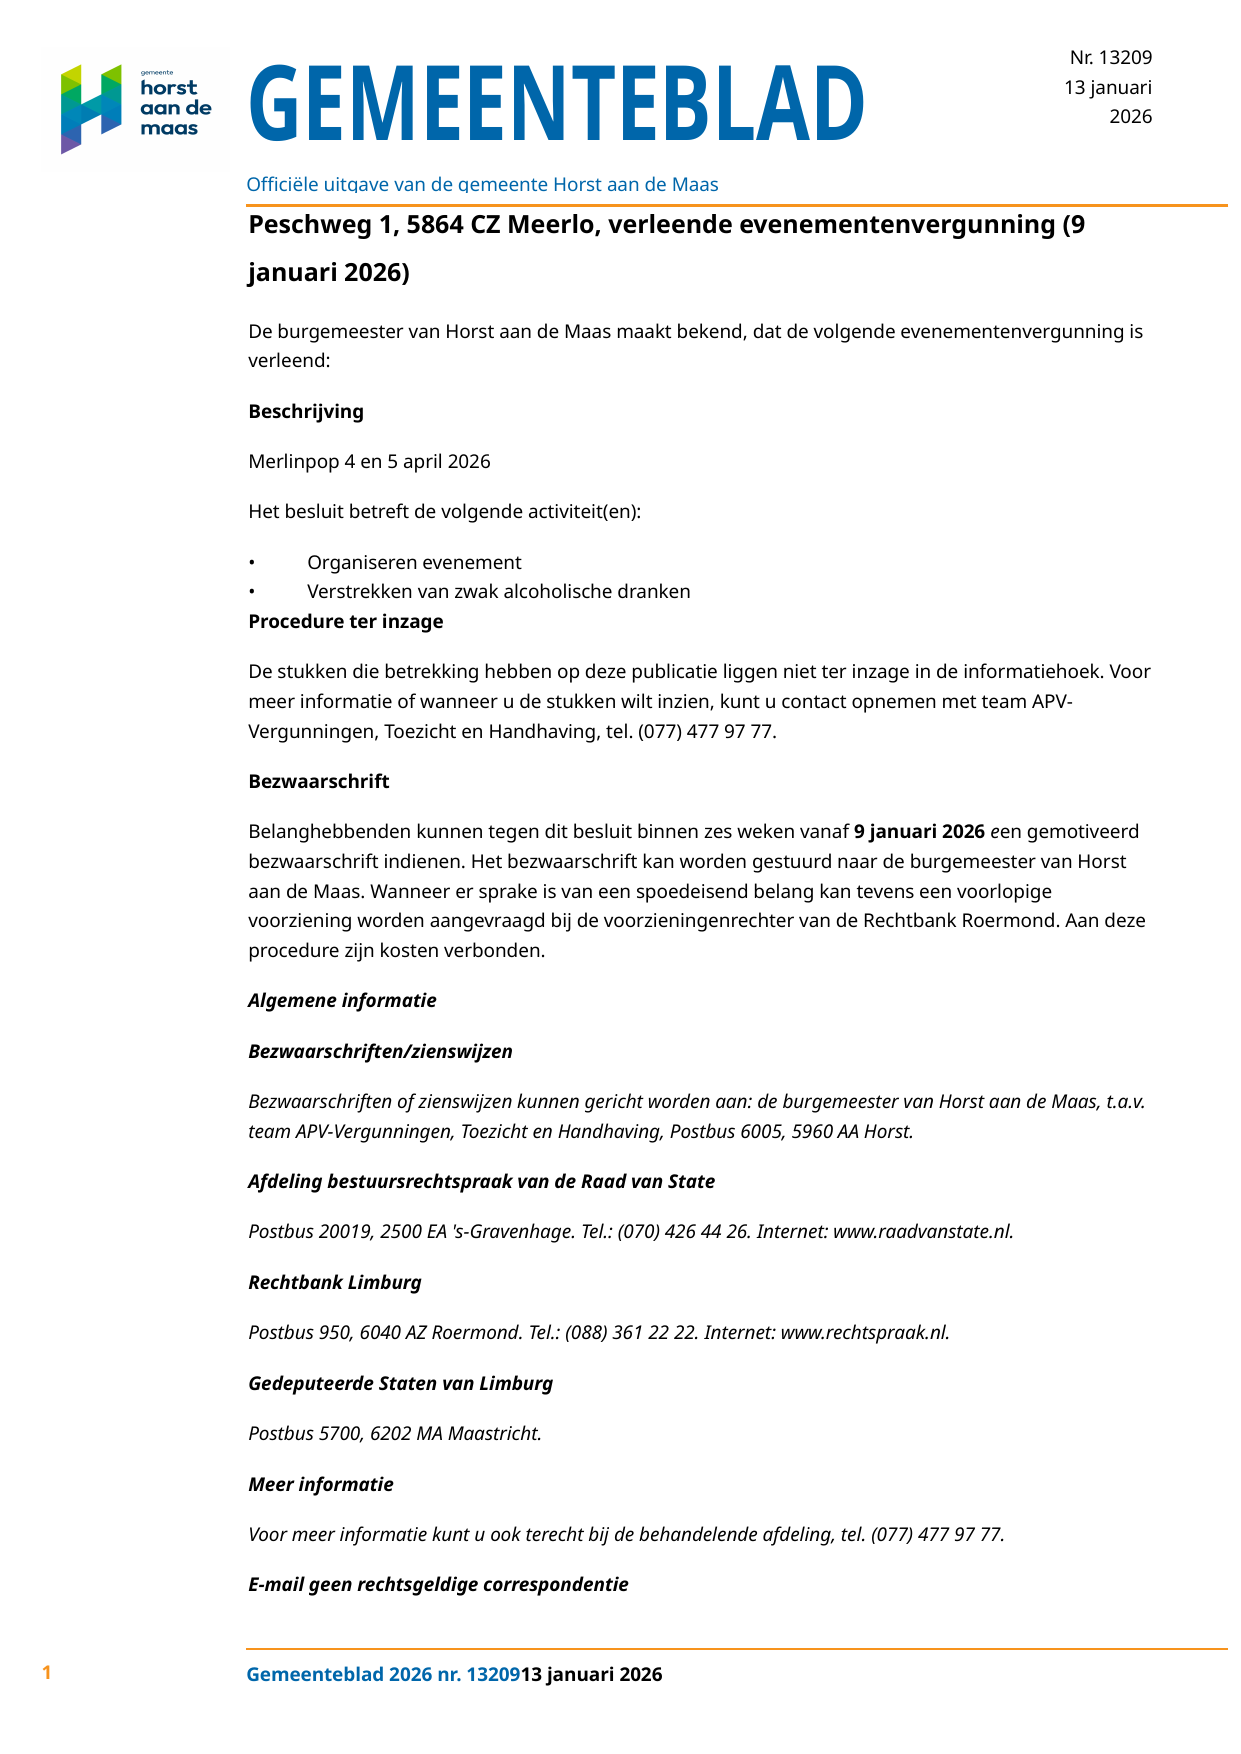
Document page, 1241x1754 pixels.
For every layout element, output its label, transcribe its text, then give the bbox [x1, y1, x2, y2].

text Procedure ter inzage [248, 608, 1152, 634]
text Gedeputeerde Staten van Limburg [248, 1370, 1152, 1396]
text Belanghebbenden kunnen tegen dit besluit binnen zes weken vanaf 9 januari 2026 een gemotiveerd bezwaarschrift indienen. Het bezwaarschrift kan worden gestuurd naar de burgemeester van Horst aan de Maas. Wanneer er sprake is van een spoedeisend belang kan tevens een voorlopige voorziening worden aangevraagd bij de voorzieningenrechter van de Rechtbank Roermond. Aan deze procedure zijn kosten verbonden. [248, 819, 1152, 963]
text Rechtbank Limburg [248, 1269, 1152, 1295]
list Verstrekken van zwak alcoholische dranken [248, 579, 1152, 604]
text Postbus 950, 6040 AZ Roermond. Tel.: (088) 361 22 22. Internet: www.rechtspraak.nl. [248, 1319, 1152, 1345]
text Postbus 5700, 6202 MA Maastricht. [248, 1420, 1152, 1446]
text E-mail geen rechtsgeldige correspondentie [248, 1572, 1152, 1597]
text Afdeling bestuursrechtspraak van de Raad van State [248, 1168, 1152, 1194]
text Postbus 20019, 2500 EA 's-Gravenhage. Tel.: (070) 426 44 26. Internet: www.raadvanstate.nl. [248, 1219, 1152, 1244]
text Meer informatie [248, 1471, 1152, 1497]
text Beschrijving [248, 398, 1152, 424]
text Peschweg 1, 5864 CZ Meerlo, verleende evenementenvergunning (9 januari 2026) [248, 207, 1152, 288]
list Organiseren evenement [248, 549, 1152, 575]
text Bezwaarschriften of zienswijzen kunnen gericht worden aan: de burgemeester van Horst aan de Maas, t.a.v. team APV-Vergunningen, Toezicht en Handhaving, Postbus 6005, 5960 AA Horst. [248, 1088, 1152, 1144]
text Merlinpop 4 en 5 april 2026 [248, 448, 1152, 474]
text Bezwaarschriften/zienswijzen [248, 1038, 1152, 1064]
text Algemene informatie [248, 987, 1152, 1013]
text Het besluit betreft de volgende activiteit(en): [248, 499, 1152, 524]
text De burgemeester van Horst aan de Maas maakt bekend, dat de volgende evenementenvergunning is verleend: [248, 318, 1152, 373]
text De stukken die betrekking hebben op deze publicatie liggen niet ter inzage in de informatiehoek. Voor meer informatie of wanneer u de stukken wilt inzien, kunt u contact opnemen met team APV-Vergunningen, Toezicht en Handhaving, tel. (077) 477 97 77. [248, 659, 1152, 744]
text Voor meer informatie kunt u ook terecht bij de behandelende afdeling, tel. (077) 477 97 77. [248, 1521, 1152, 1547]
text Bezwaarschrift [248, 768, 1152, 794]
picture [41, 47, 231, 172]
